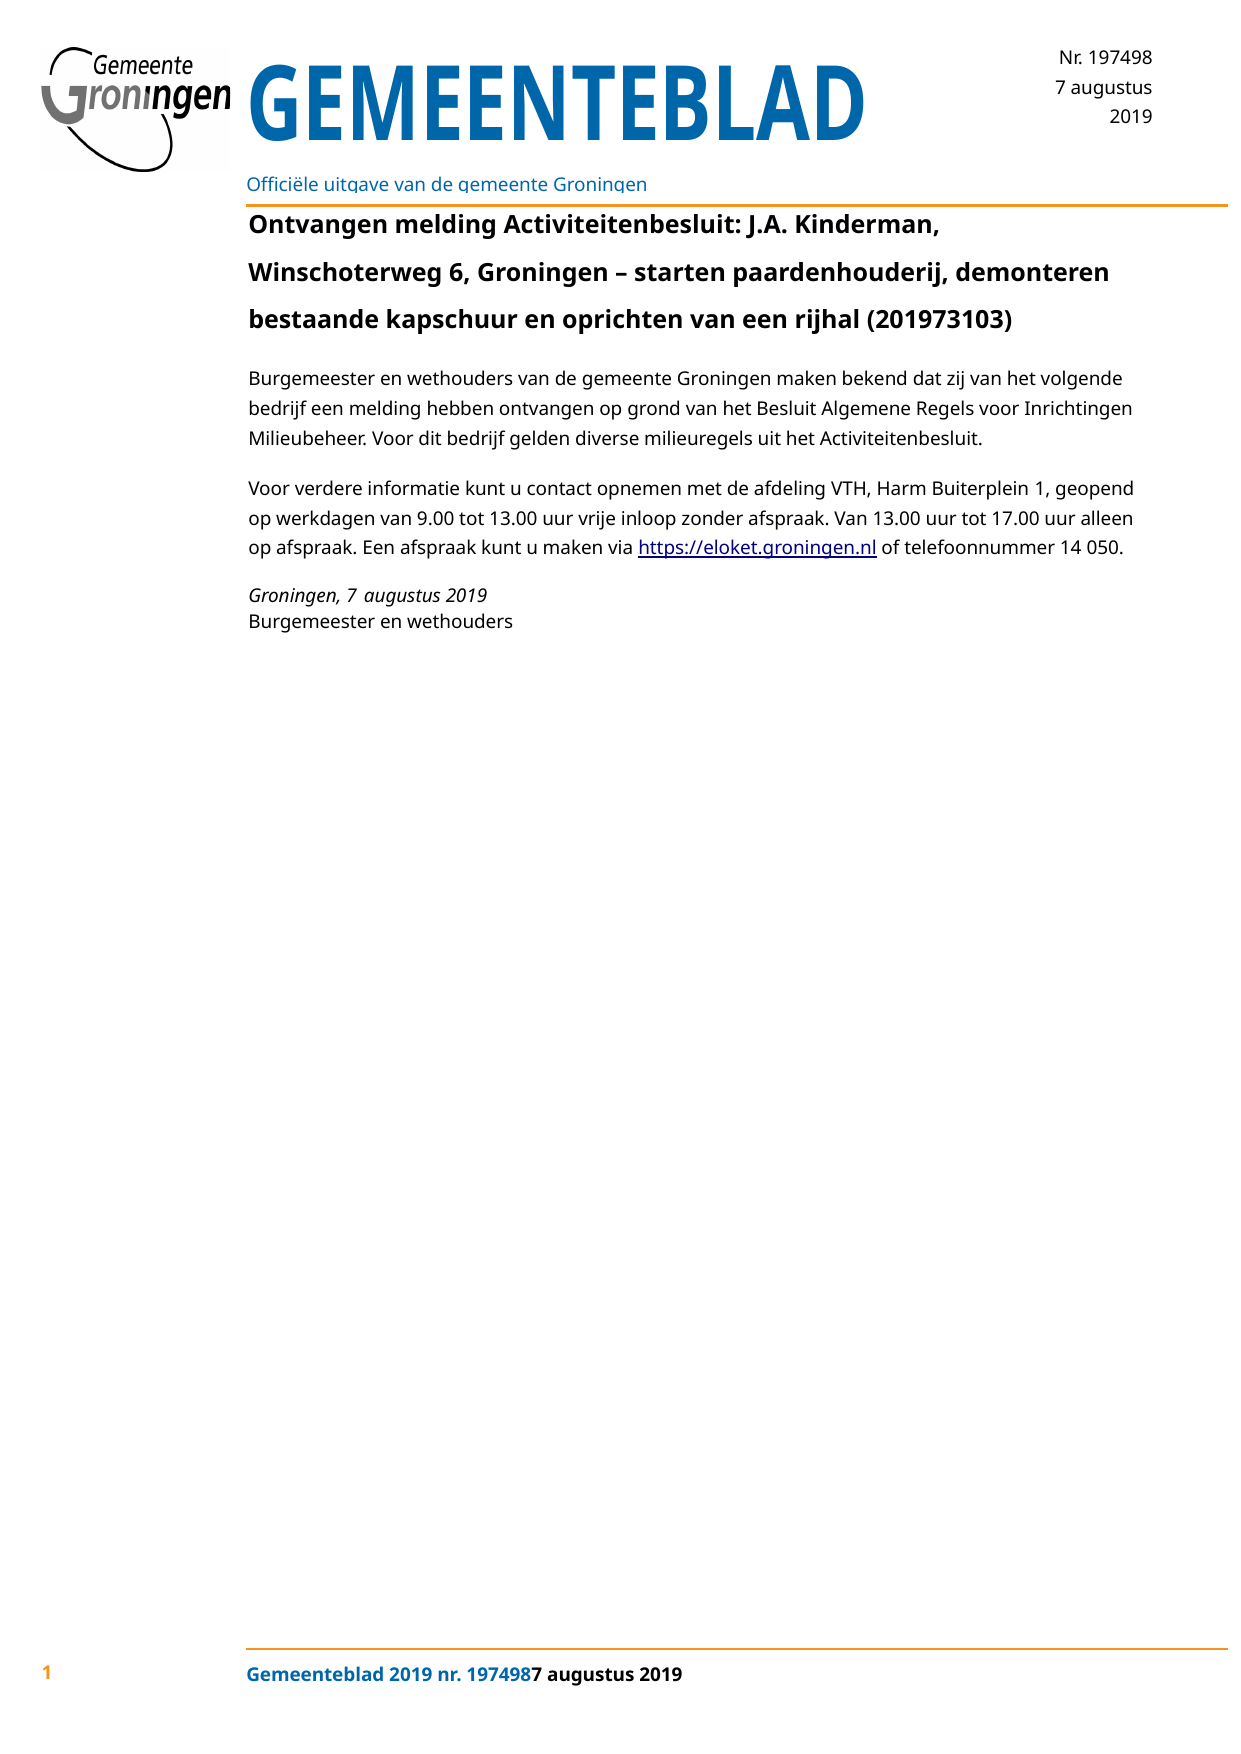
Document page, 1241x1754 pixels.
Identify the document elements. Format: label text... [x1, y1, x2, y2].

text Burgemeester en wethouders van de gemeente Groningen maken bekend dat zij van het volgende bedrijf een melding hebben ontvangen op grond van het Besluit Algemene Regels voor Inrichtingen Milieubeheer. Voor dit bedrijf gelden diverse milieuregels uit het Activiteitenbesluit. [248, 366, 1152, 450]
picture [41, 47, 231, 172]
text Ontvangen melding Activiteitenbesluit: J.A. Kinderman, Winschoterweg 6, Groningen – starten paardenhouderij, demonteren bestaande kapschuur en oprichten van een rijhal (201973103) [248, 207, 1152, 336]
text Voor verdere informatie kunt u contact opnemen met de afdeling VTH, Harm Buiterplein 1, geopend op werkdagen van 9.00 tot 13.00 uur vrije inloop zonder afspraak. Van 13.00 uur tot 17.00 uur alleen op afspraak. Een afspraak kunt u maken via https://eloket.groningen.nl of telefoonnummer 14 050. [248, 475, 1152, 560]
text Burgemeester en wethouders [248, 608, 1152, 633]
text Groningen, 7 augustus 2019 [248, 582, 1152, 608]
